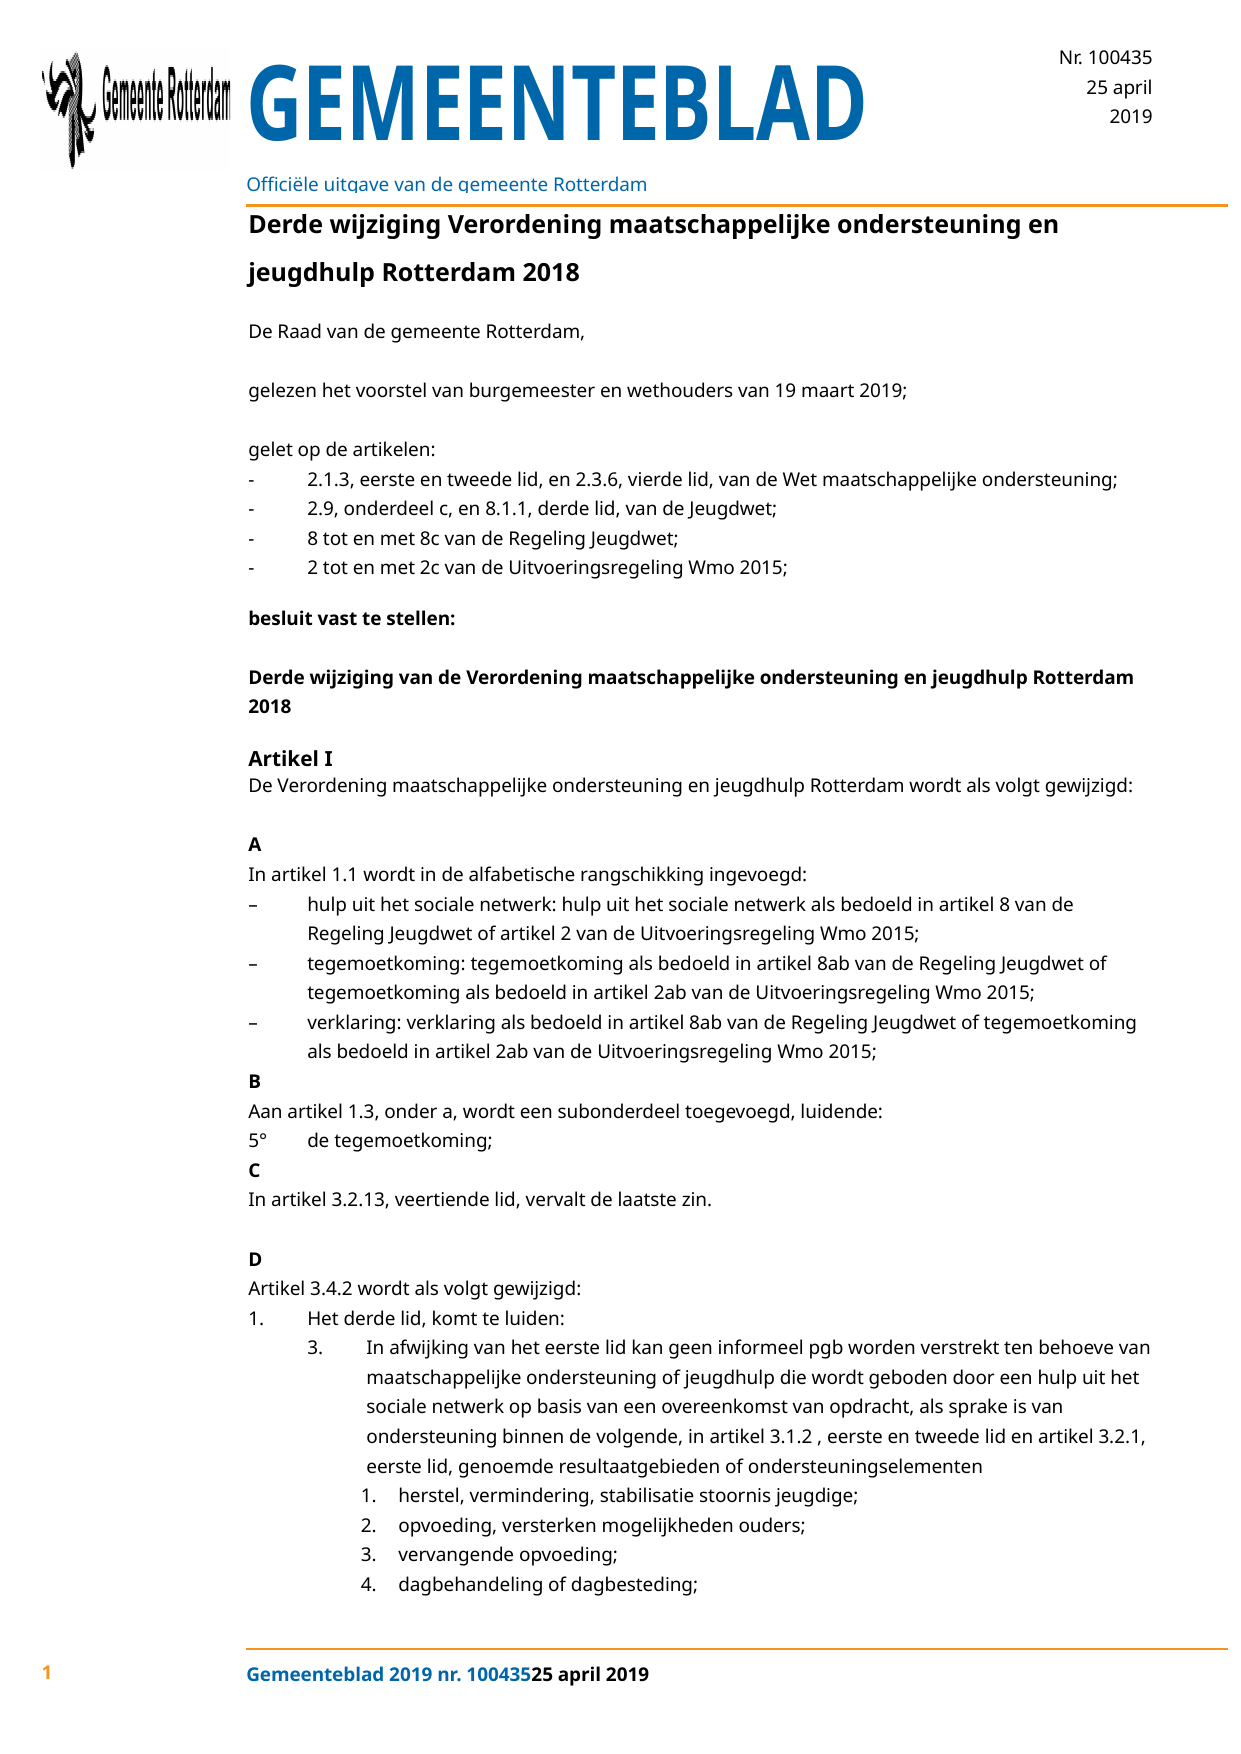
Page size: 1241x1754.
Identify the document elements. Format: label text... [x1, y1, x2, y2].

text D [248, 1246, 1152, 1272]
text In artikel 1.1 wordt in de alfabetische rangschikking ingevoegd: [248, 861, 1152, 887]
text Derde wijziging van de Verordening maatschappelijke ondersteuning en jeugdhulp Rotterdam 2018 [248, 664, 1152, 719]
text Aan artikel 1.3, onder a, wordt een subonderdeel toegevoegd, luidende: [248, 1098, 1152, 1124]
picture [41, 47, 231, 172]
list tegemoetkoming: tegemoetkoming als bedoeld in artikel 8ab van de Regeling Jeugdwet of tegemoetkoming als bedoeld in artikel 2ab van de Uitvoeringsregeling Wmo 2015; [248, 950, 1152, 1005]
text De Verordening maatschappelijke ondersteuning en jeugdhulp Rotterdam wordt als volgt gewijzigd: [248, 772, 1152, 798]
text A [248, 832, 1152, 857]
list de tegemoetkoming; [248, 1127, 1152, 1153]
text In artikel 3.2.13, veertiende lid, vervalt de laatste zin. [248, 1187, 1152, 1212]
text B [248, 1068, 1152, 1094]
list 2.1.3, eerste en tweede lid, en 2.3.6, vierde lid, van de Wet maatschappelijke ondersteuning; [248, 466, 1152, 492]
list opvoeding, versterken mogelijkheden ouders; [361, 1512, 1152, 1538]
list herstel, vermindering, stabilisatie stoornis jeugdige; [361, 1482, 1152, 1508]
list In afwijking van het eerste lid kan geen informeel pgb worden verstrekt ten behoeve van maatschappelijke ondersteuning of jeugdhulp die wordt geboden door een hulp uit het sociale netwerk op basis van een overeenkomst van opdracht, als sprake is van ondersteuning binnen de volgende, in artikel 3.1.2 , eerste en tweede lid en artikel 3.2.1, eerste lid, genoemde resultaatgebieden of ondersteuningselementen [307, 1334, 1152, 1479]
list verklaring: verklaring als bedoeld in artikel 8ab van de Regeling Jeugdwet of tegemoetkoming als bedoeld in artikel 2ab van de Uitvoeringsregeling Wmo 2015; [248, 1009, 1152, 1064]
list vervangende opvoeding; [361, 1542, 1152, 1567]
list hulp uit het sociale netwerk: hulp uit het sociale netwerk als bedoeld in artikel 8 van de Regeling Jeugdwet of artikel 2 van de Uitvoeringsregeling Wmo 2015; [248, 891, 1152, 946]
list 2 tot en met 2c van de Uitvoeringsregeling Wmo 2015; [248, 554, 1152, 580]
list dagbehandeling of dagbesteding; [361, 1571, 1152, 1597]
text C [248, 1157, 1152, 1183]
text besluit vast te stellen: [248, 605, 1152, 631]
text Artikel 3.4.2 wordt als volgt gewijzigd: [248, 1275, 1152, 1301]
text Artikel I [248, 744, 1152, 772]
text gelezen het voorstel van burgemeester en wethouders van 19 maart 2019; [248, 377, 1152, 403]
list Het derde lid, komt te luiden: [248, 1305, 1152, 1331]
text gelet op de artikelen: [248, 436, 1152, 462]
list 2.9, onderdeel c, en 8.1.1, derde lid, van de Jeugdwet; [248, 495, 1152, 521]
text Derde wijziging Verordening maatschappelijke ondersteuning en jeugdhulp Rotterdam 2018 [248, 207, 1152, 288]
text De Raad van de gemeente Rotterdam, [248, 318, 1152, 344]
list 8 tot en met 8c van de Regeling Jeugdwet; [248, 525, 1152, 551]
